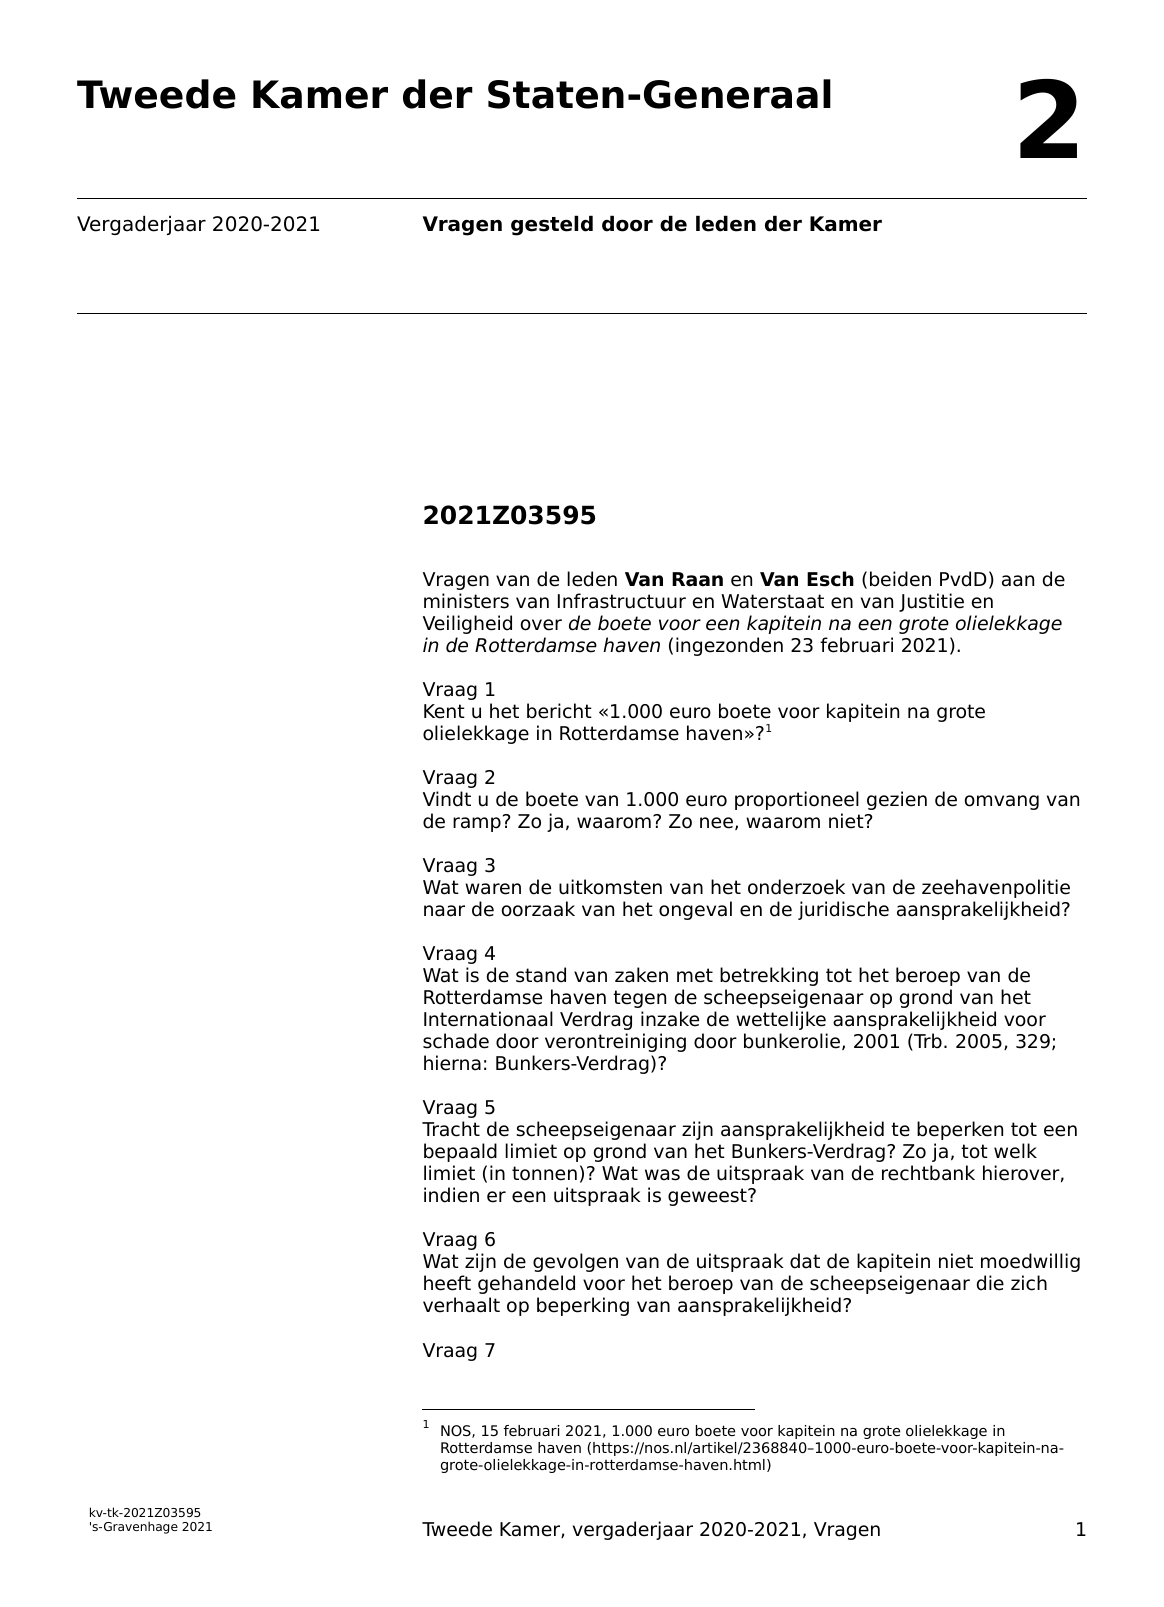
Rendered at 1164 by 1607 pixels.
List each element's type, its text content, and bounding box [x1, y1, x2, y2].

text NOS, 15 februari 2021, 1.000 euro boete voor kapitein na grote olielekkage in Rotterdamse haven (https://nos.nl/artikel/2368840–1000-euro-boete-voor-kapitein-na-grote-olielekkage-in-rotterdamse-haven.html) [422, 1418, 1087, 1474]
table_cell Vragen gesteld door de leden der Kamer [422, 199, 1087, 313]
text Wat zijn de gevolgen van de uitspraak dat de kapitein niet moedwillig heeft gehandeld voor het beroep van de scheepseigenaar die zich verhaalt op beperking van aansprakelijkheid? [422, 1251, 1087, 1317]
text Vraag 3 [422, 855, 1087, 877]
text Vraag 2 [422, 767, 1087, 789]
text Vraag 1 [422, 679, 1087, 701]
text Kent u het bericht «1.000 euro boete voor kapitein na grote olielekkage in Rotterdamse haven»? [422, 701, 1087, 745]
text 2021Z03595 [422, 501, 1087, 531]
text Vragen van de leden Van Raan en Van Esch (beiden PvdD) aan de ministers van Infrastructuur en Waterstaat en van Justitie en Veiligheid over de boete voor een kapitein na een grote olielekkage in de Rotterdamse haven (ingezonden 23 februari 2021). [422, 569, 1087, 657]
text kv-tk-2021Z03595 [88, 1506, 323, 1520]
text Wat is de stand van zaken met betrekking tot het beroep van de Rotterdamse haven tegen de scheepseigenaar op grond van het Internationaal Verdrag inzake de wettelijke aansprakelijkheid voor schade door verontreiniging door bunkerolie, 2001 (Trb. 2005, 329; hierna: Bunkers-Verdrag)? [422, 965, 1087, 1075]
text Vraag 6 [422, 1229, 1087, 1251]
table_header Tweede Kamer der Staten-Generaal [77, 59, 886, 198]
text Vraag 7 [422, 1339, 1087, 1361]
text Vindt u de boete van 1.000 euro proportioneel gezien de omvang van de ramp? Zo ja, waarom? Zo nee, waarom niet? [422, 789, 1087, 833]
text Vraag 5 [422, 1097, 1087, 1119]
text Vraag 4 [422, 943, 1087, 965]
text Tracht de scheepseigenaar zijn aansprakelijkheid te beperken tot een bepaald limiet op grond van het Bunkers-Verdrag? Zo ja, tot welk limiet (in tonnen)? Wat was de uitspraak van de rechtbank hierover, indien er een uitspraak is geweest? [422, 1119, 1087, 1207]
table_header 2 [886, 59, 1087, 198]
text Wat waren de uitkomsten van het onderzoek van de zeehavenpolitie naar de oorzaak van het ongeval en de juridische aansprakelijkheid? [422, 877, 1087, 921]
text 's-Gravenhage 2021 [88, 1520, 323, 1534]
table_cell Vergaderjaar 2020-2021 [77, 199, 422, 313]
